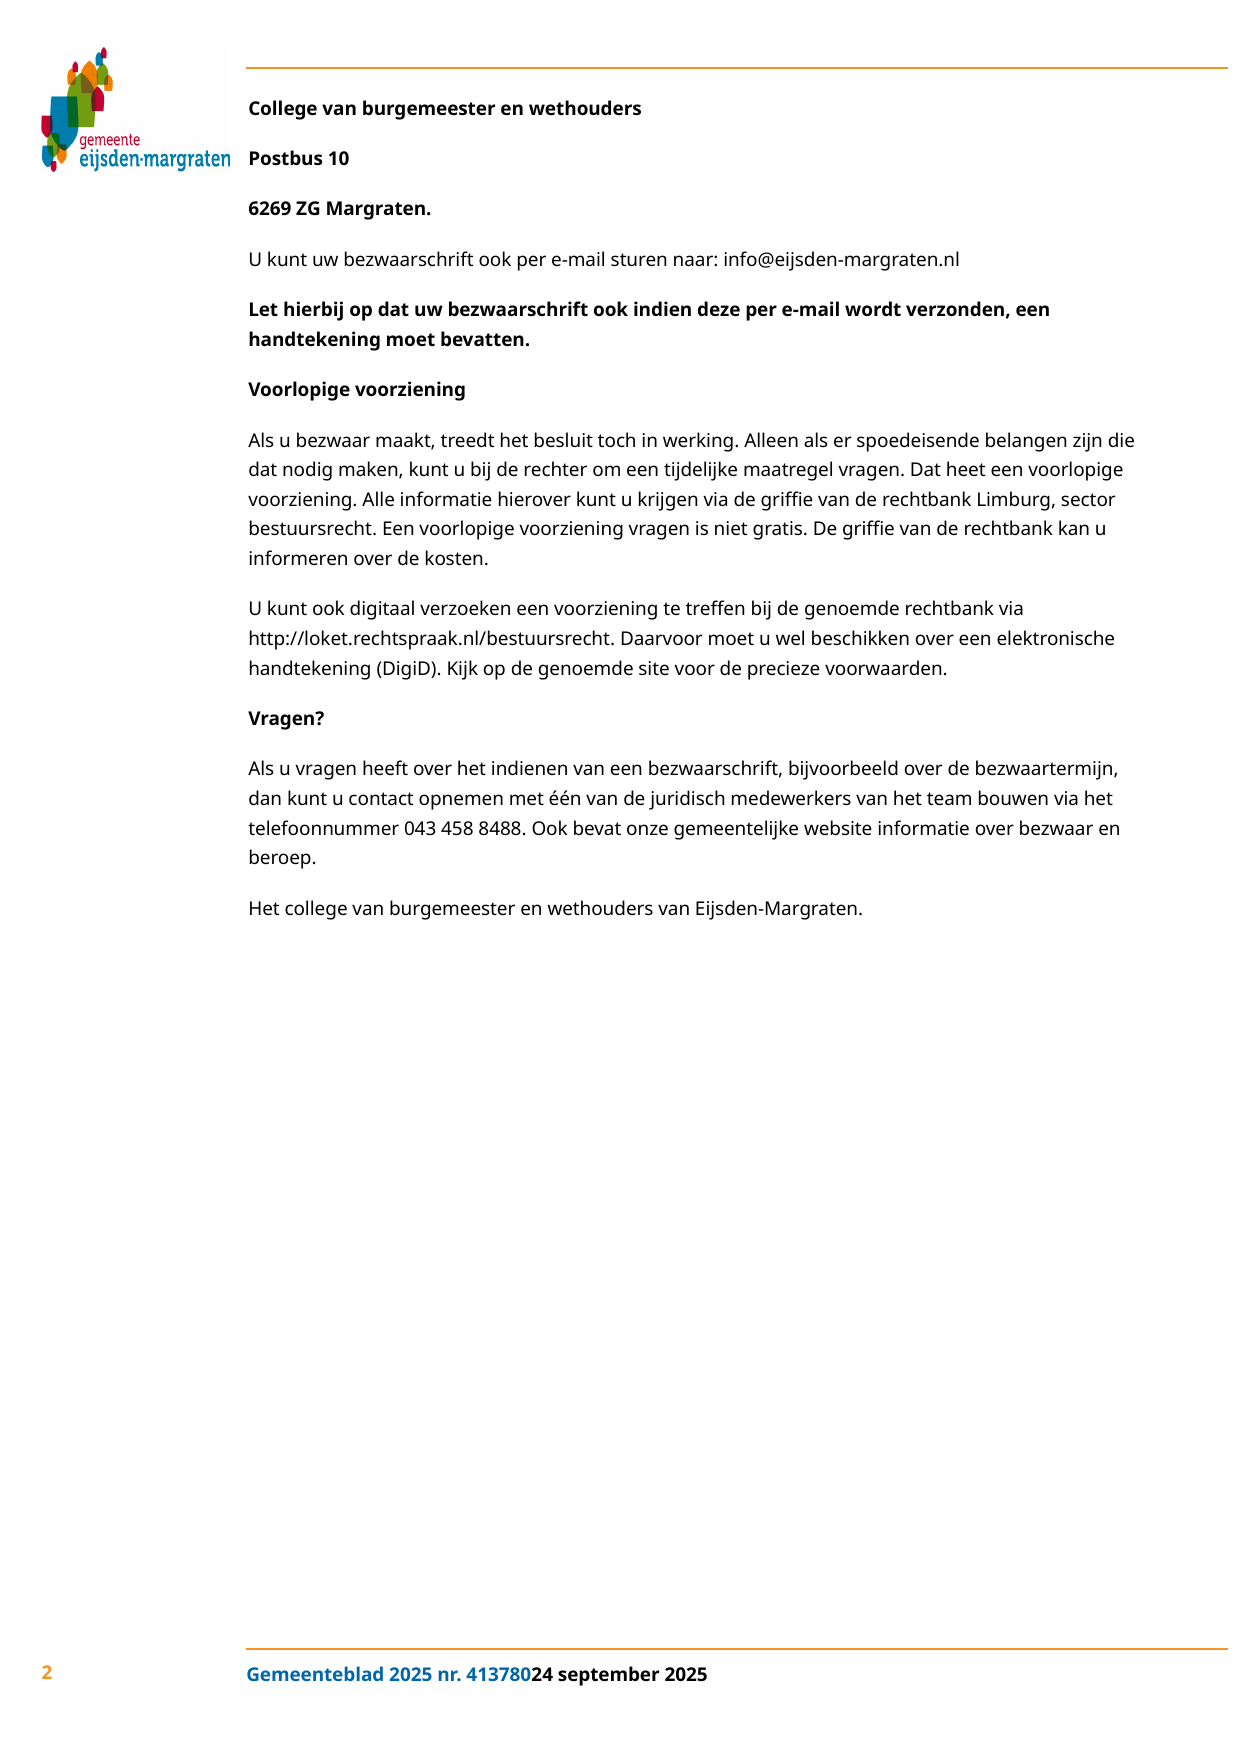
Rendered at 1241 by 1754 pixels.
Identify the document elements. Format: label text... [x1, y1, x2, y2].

text College van burgemeester en wethouders [248, 95, 1152, 121]
picture [41, 47, 231, 172]
text Als u vragen heeft over het indienen van een bezwaarschrift, bijvoorbeeld over de bezwaartermijn, dan kunt u contact opnemen met één van de juridisch medewerkers van het team bouwen via het telefoonnummer 043 458 8488. Ook bevat onze gemeentelijke website informatie over bezwaar en beroep. [248, 756, 1152, 870]
text Als u bezwaar maakt, treedt het besluit toch in werking. Alleen als er spoedeisende belangen zijn die dat nodig maken, kunt u bij de rechter om een tijdelijke maatregel vragen. Dat heet een voorlopige voorziening. Alle informatie hierover kunt u krijgen via de griffie van de rechtbank Limburg, sector bestuursrecht. Een voorlopige voorziening vragen is niet gratis. De griffie van de rechtbank kan u informeren over de kosten. [248, 427, 1152, 571]
text 6269 ZG Margraten. [248, 196, 1152, 221]
text Vragen? [248, 705, 1152, 731]
text Voorlopige voorziening [248, 376, 1152, 402]
text U kunt ook digitaal verzoeken een voorziening te treffen bij de genoemde rechtbank via http://loket.rechtspraak.nl/bestuursrecht. Daarvoor moet u wel beschikken over een elektronische handtekening (DigiD). Kijk op de genoemde site voor de precieze voorwaarden. [248, 596, 1152, 681]
text Let hierbij op dat uw bezwaarschrift ook indien deze per e-mail wordt verzonden, een handtekening moet bevatten. [248, 296, 1152, 352]
text Het college van burgemeester en wethouders van Eijsden-Margraten. [248, 895, 1152, 921]
text Postbus 10 [248, 145, 1152, 171]
text U kunt uw bezwaarschrift ook per e-mail sturen naar: info@eijsden-margraten.nl [248, 246, 1152, 272]
